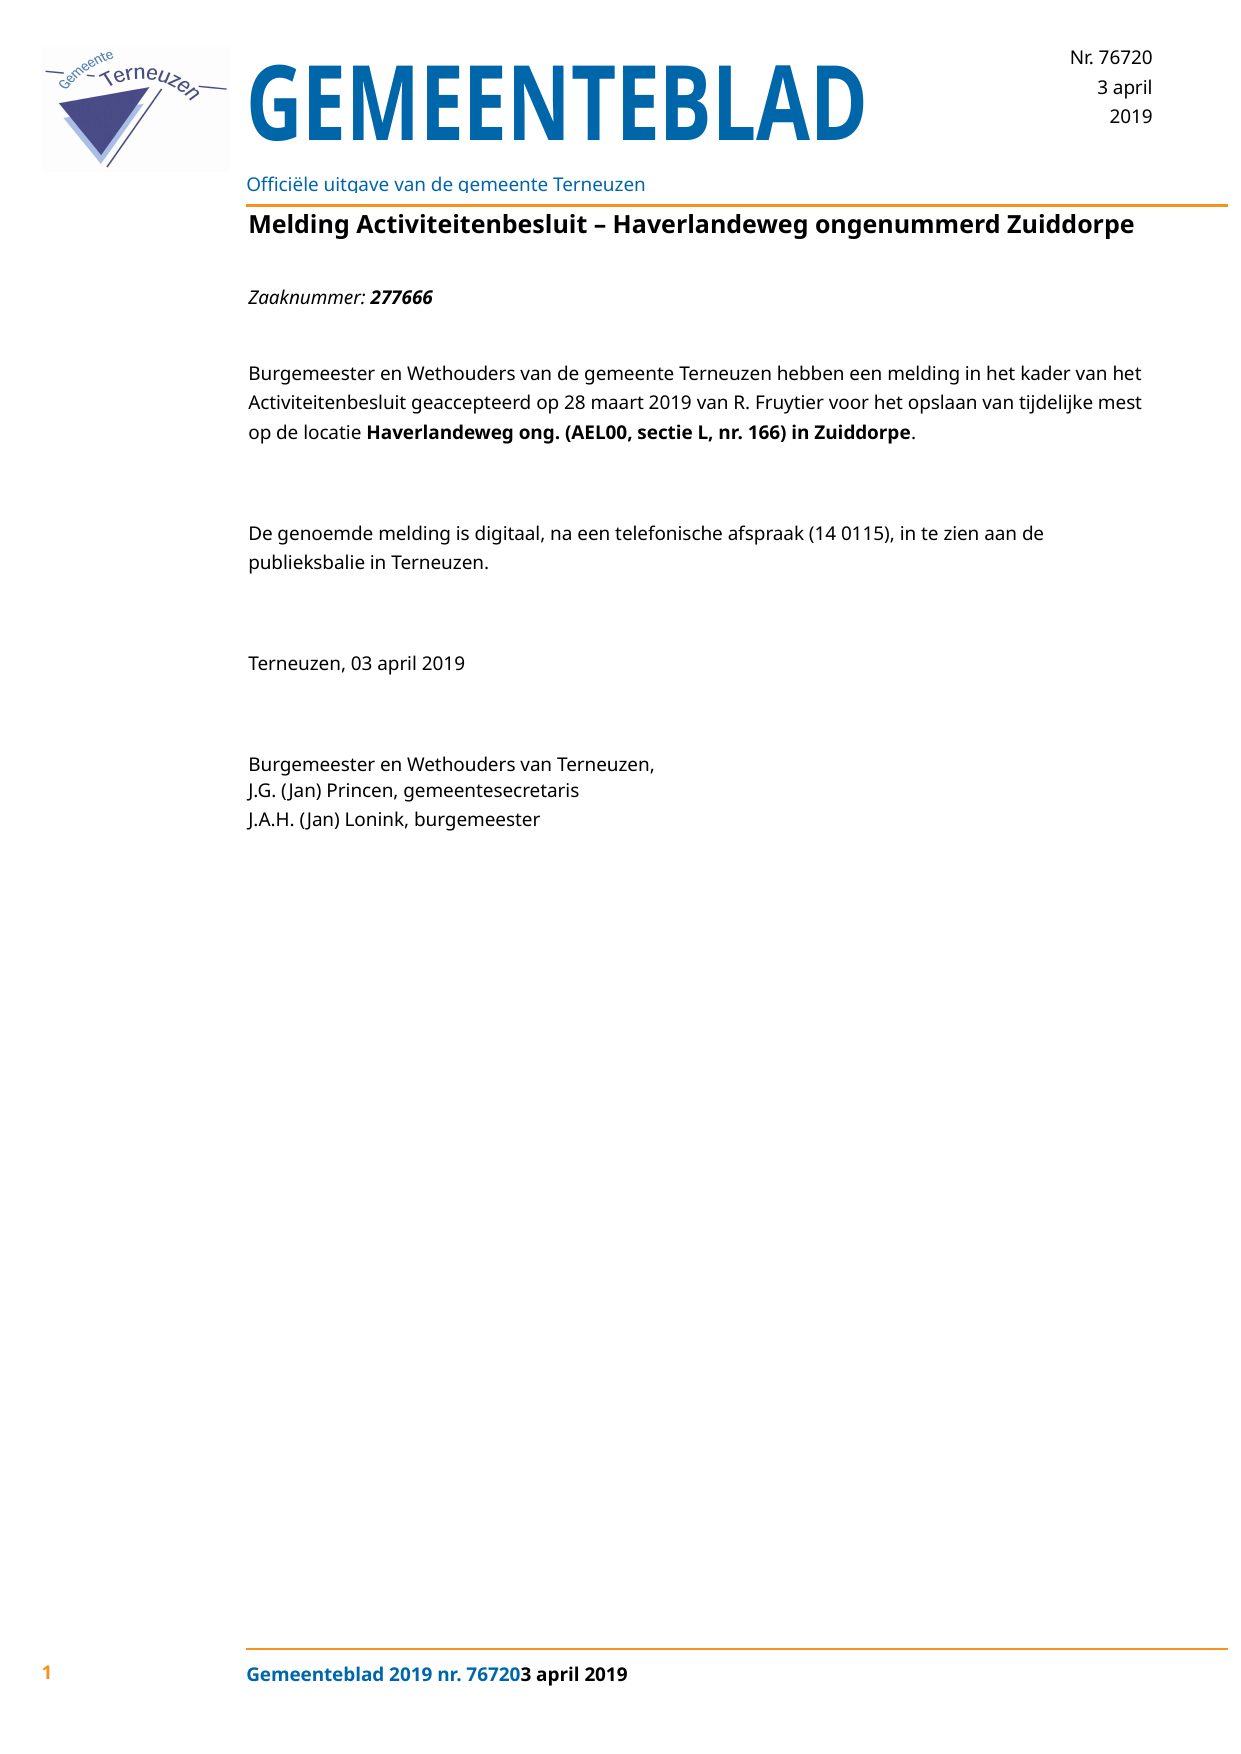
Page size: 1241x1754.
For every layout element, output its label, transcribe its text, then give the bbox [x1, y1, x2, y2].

text Terneuzen, 03 april 2019 [248, 650, 1152, 676]
text Zaaknummer: 277666 [248, 284, 1152, 309]
text Melding Activiteitenbesluit – Haverlandeweg ongenummerd Zuiddorpe [248, 207, 1152, 241]
text De genoemde melding is digitaal, na een telefonische afspraak (14 0115), in te zien aan de publieksbalie in Terneuzen. [248, 520, 1152, 575]
table_cell [700, 858, 1152, 884]
table_cell [248, 858, 700, 884]
table_cell J.G. (Jan) Princen, gemeentesecretaris J.A.H. (Jan) Lonink, burgemeester [248, 777, 700, 832]
table_header Burgemeester en Wethouders van Terneuzen, [248, 751, 1152, 777]
text Burgemeester en Wethouders van de gemeente Terneuzen hebben een melding in het kader van het Activiteitenbesluit geaccepteerd op 28 maart 2019 van R. Fruytier voor het opslaan van tijdelijke mest op de locatie Haverlandeweg ong. (AEL00, sectie L, nr. 166) in Zuiddorpe. [248, 360, 1152, 445]
picture [41, 47, 231, 172]
table_cell [700, 777, 1152, 832]
table_cell [248, 833, 1152, 858]
